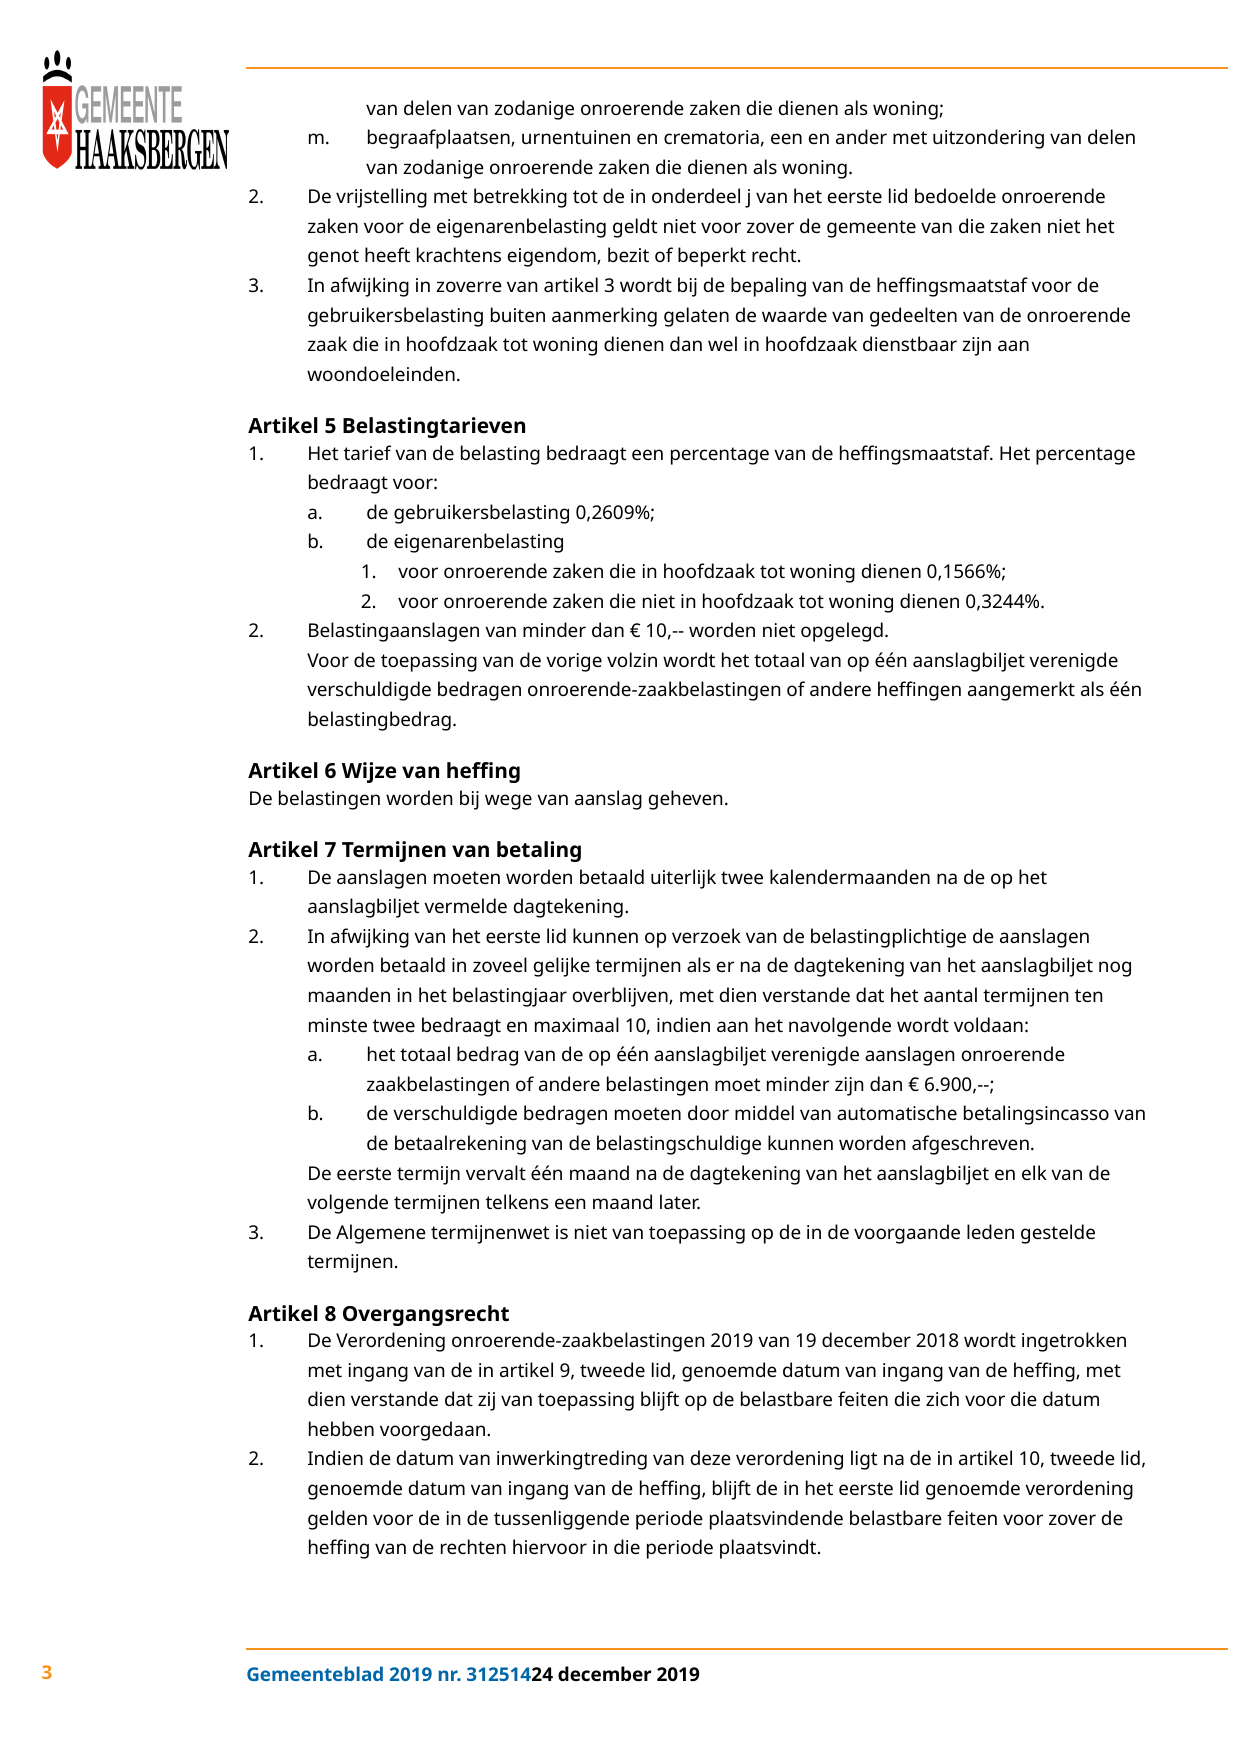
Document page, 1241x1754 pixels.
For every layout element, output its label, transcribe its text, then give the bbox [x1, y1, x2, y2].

list Belastingaanslagen van minder dan € 10,-- worden niet opgelegd. [248, 617, 1152, 643]
text Artikel 8 Overgangsrecht [248, 1299, 1152, 1327]
text Artikel 7 Termijnen van betaling [248, 835, 1152, 864]
list de verschuldigde bedragen moeten door middel van automatische betalingsincasso van de betaalrekening van de belastingschuldige kunnen worden afgeschreven. [307, 1101, 1152, 1156]
list In afwijking in zoverre van artikel 3 wordt bij de bepaling van de heffingsmaatstaf voor de gebruikersbelasting buiten aanmerking gelaten de waarde van gedeelten van de onroerende zaak die in hoofdzaak tot woning dienen dan wel in hoofdzaak dienstbaar zijn aan woondoeleinden. [248, 272, 1152, 387]
list De aanslagen moeten worden betaald uiterlijk twee kalendermaanden na de op het aanslagbiljet vermelde dagtekening. [248, 864, 1152, 919]
list De Algemene termijnenwet is niet van toepassing op de in de voorgaande leden gestelde termijnen. [248, 1219, 1152, 1274]
list begraafplaatsen, urnentuinen en crematoria, een en ander met uitzondering van delen van zodanige onroerende zaken die dienen als woning. [307, 124, 1152, 180]
list De eerste termijn vervalt één maand na de dagtekening van het aanslagbiljet en elk van de volgende termijnen telkens een maand later. [248, 1160, 1152, 1215]
list voor onroerende zaken die niet in hoofdzaak tot woning dienen 0,3244%. [361, 588, 1152, 613]
list van delen van zodanige onroerende zaken die dienen als woning; [307, 95, 1152, 121]
text De belastingen worden bij wege van aanslag geheven. [248, 785, 1152, 811]
list In afwijking van het eerste lid kunnen op verzoek van de belastingplichtige de aanslagen worden betaald in zoveel gelijke termijnen als er na de dagtekening van het aanslagbiljet nog maanden in het belastingjaar overblijven, met dien verstande dat het aantal termijnen ten minste twee bedraagt en maximaal 10, indien aan het navolgende wordt voldaan: [248, 923, 1152, 1037]
list het totaal bedrag van de op één aanslagbiljet verenigde aanslagen onroerende zaakbelastingen of andere belastingen moet minder zijn dan € 6.900,--; [307, 1041, 1152, 1097]
list Het tarief van de belasting bedraagt een percentage van de heffingsmaatstaf. Het percentage bedraagt voor: [248, 440, 1152, 495]
list Indien de datum van inwerkingtreding van deze verordening ligt na de in artikel 10, tweede lid, genoemde datum van ingang van de heffing, blijft de in het eerste lid genoemde verordening gelden voor de in de tussenliggende periode plaatsvindende belastbare feiten voor zover de heffing van de rechten hiervoor in die periode plaatsvindt. [248, 1446, 1152, 1560]
list de gebruikersbelasting 0,2609%; [307, 499, 1152, 525]
list Voor de toepassing van de vorige volzin wordt het totaal van op één aanslagbiljet verenigde verschuldigde bedragen onroerende-zaakbelastingen of andere heffingen aangemerkt als één belastingbedrag. [248, 647, 1152, 732]
text Artikel 5 Belastingtarieven [248, 411, 1152, 440]
list de eigenarenbelasting [307, 529, 1152, 554]
text Artikel 6 Wijze van heffing [248, 757, 1152, 785]
list De Verordening onroerende-zaakbelastingen 2019 van 19 december 2018 wordt ingetrokken met ingang van de in artikel 9, tweede lid, genoemde datum van ingang van de heffing, met dien verstande dat zij van toepassing blijft op de belastbare feiten die zich voor die datum hebben voorgedaan. [248, 1327, 1152, 1442]
list De vrijstelling met betrekking tot de in onderdeel j van het eerste lid bedoelde onroerende zaken voor de eigenarenbelasting geldt niet voor zover de gemeente van die zaken niet het genot heeft krachtens eigendom, bezit of beperkt recht. [248, 183, 1152, 268]
list voor onroerende zaken die in hoofdzaak tot woning dienen 0,1566%; [361, 558, 1152, 584]
picture [41, 47, 231, 172]
